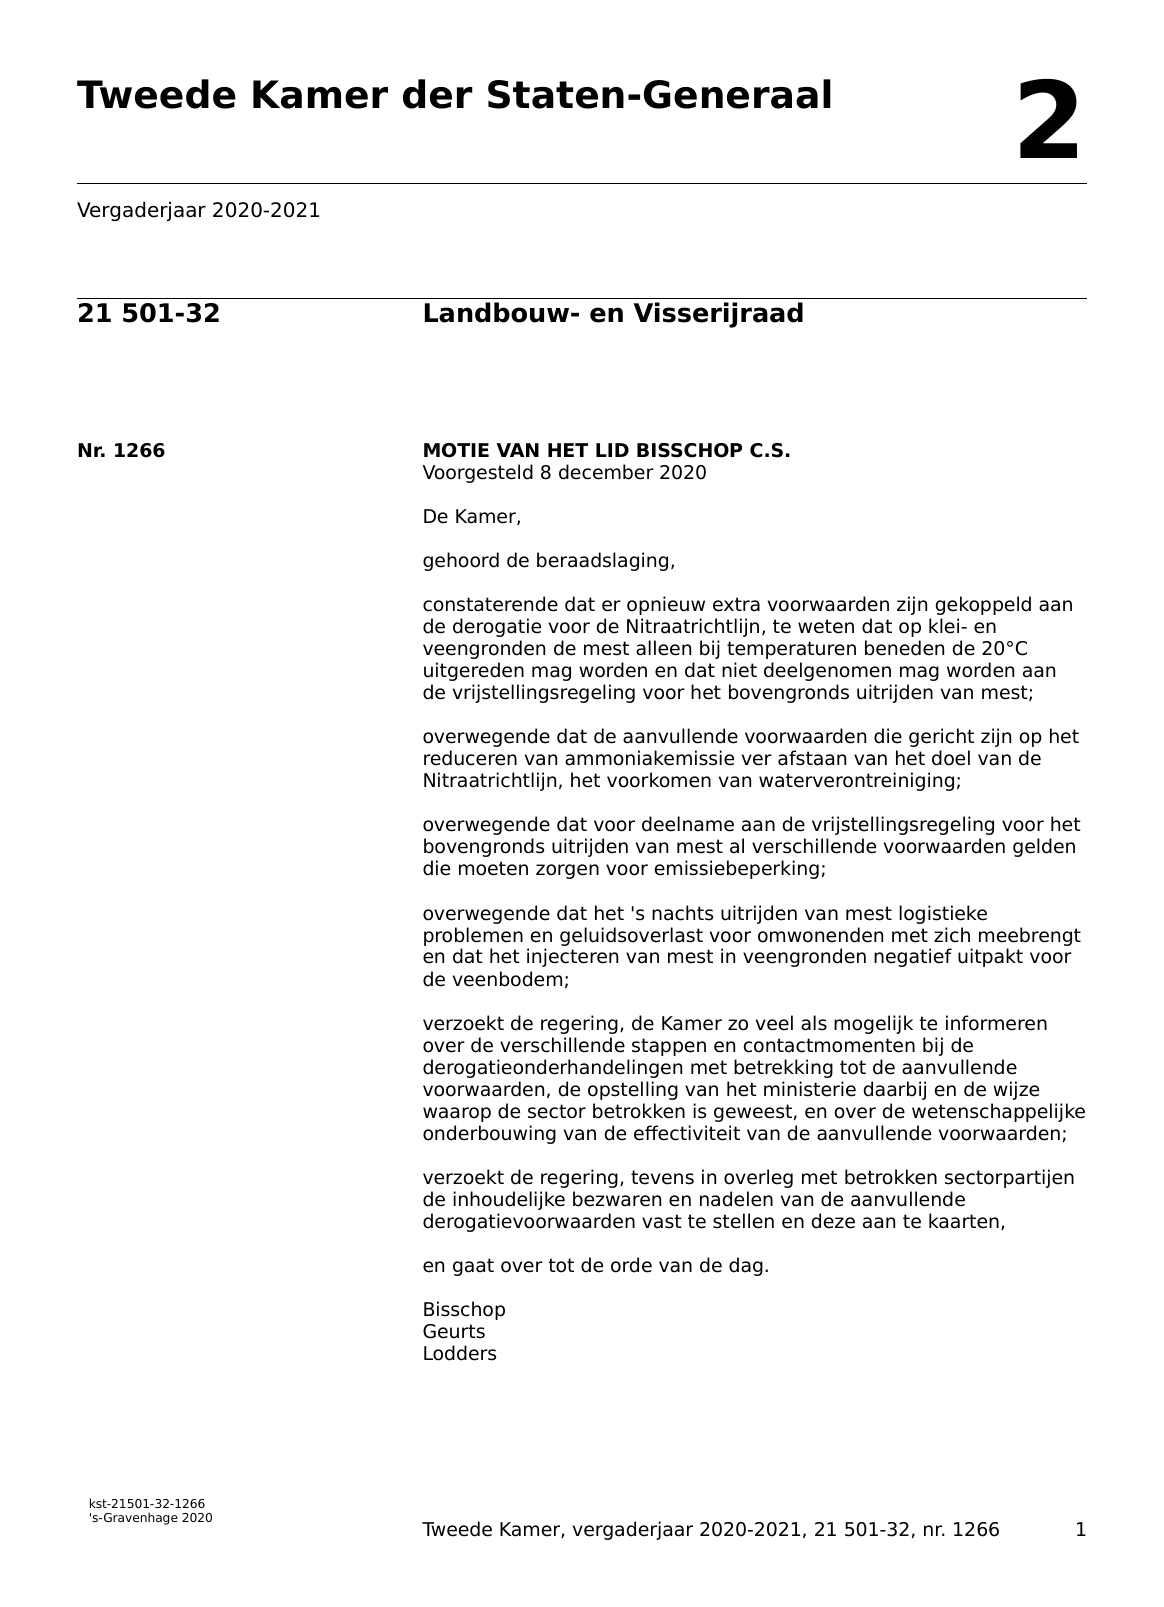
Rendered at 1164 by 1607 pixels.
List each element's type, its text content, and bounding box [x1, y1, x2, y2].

text 's-Gravenhage 2020 [88, 1511, 323, 1525]
text gehoord de beraadslaging, [422, 550, 1087, 572]
text overwegende dat de aanvullende voorwaarden die gericht zijn op het reduceren van ammoniakemissie ver afstaan van het doel van de Nitraatrichtlijn, het voorkomen van waterverontreiniging; [422, 726, 1087, 792]
text verzoekt de regering, de Kamer zo veel als mogelijk te informeren over de verschillende stappen en contactmomenten bij de derogatieonderhandelingen met betrekking tot de aanvullende voorwaarden, de opstelling van het ministerie daarbij en de wijze waarop de sector betrokken is geweest, en over de wetenschappelijke onderbouwing van de effectiviteit van de aanvullende voorwaarden; [422, 1013, 1087, 1144]
text De Kamer, [422, 506, 1087, 528]
text verzoekt de regering, tevens in overleg met betrokken sectorpartijen de inhoudelijke bezwaren en nadelen van de aanvullende derogatievoorwaarden vast te stellen en deze aan te kaarten, [422, 1167, 1087, 1233]
subtitle Nr. 1266 MOTIE VAN HET LID BISSCHOP C.S. [77, 440, 1087, 462]
table_cell Vergaderjaar 2020-2021 [77, 184, 1087, 298]
text kst-21501-32-1266 [88, 1497, 323, 1511]
text en gaat over tot de orde van de dag. [422, 1255, 1087, 1277]
subtitle 21 501-32 Landbouw- en Visserijraad [77, 299, 1087, 329]
table_header Tweede Kamer der Staten-Generaal [77, 59, 886, 183]
text overwegende dat voor deelname aan de vrijstellingsregeling voor het bovengronds uitrijden van mest al verschillende voorwaarden gelden die moeten zorgen voor emissiebeperking; [422, 814, 1087, 880]
table_header 2 [886, 59, 1087, 183]
text constaterende dat er opnieuw extra voorwaarden zijn gekoppeld aan de derogatie voor de Nitraatrichtlijn, te weten dat op klei- en veengronden de mest alleen bij temperaturen beneden de 20°C uitgereden mag worden en dat niet deelgenomen mag worden aan de vrijstellingsregeling voor het bovengronds uitrijden van mest; [422, 594, 1087, 704]
text Lodders [422, 1343, 1087, 1365]
text overwegende dat het 's nachts uitrijden van mest logistieke problemen en geluidsoverlast voor omwonenden met zich meebrengt en dat het injecteren van mest in veengronden negatief uitpakt voor de veenbodem; [422, 902, 1087, 990]
text Bisschop [422, 1299, 1087, 1321]
text Voorgesteld 8 december 2020 [422, 462, 1087, 484]
text Geurts [422, 1321, 1087, 1343]
